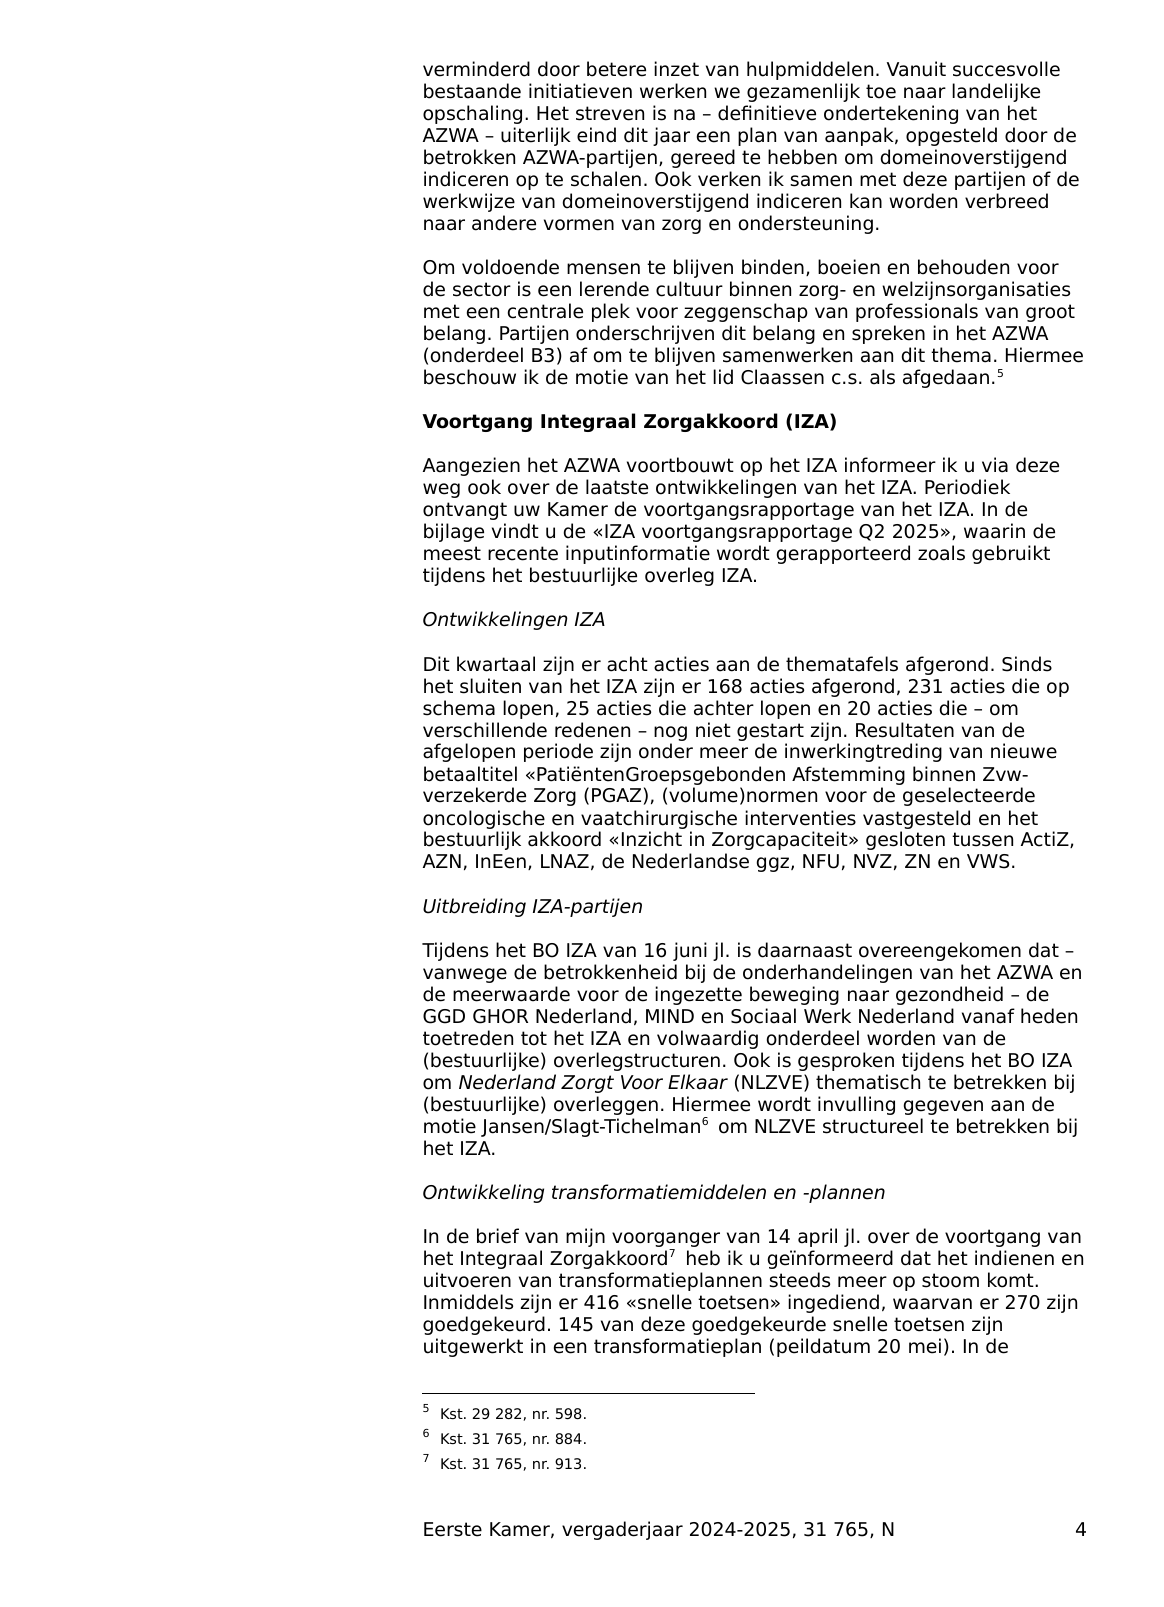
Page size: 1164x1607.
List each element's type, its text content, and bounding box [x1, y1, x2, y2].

text Tijdens het BO IZA van 16 juni jl. is daarnaast overeengekomen dat – vanwege de betrokkenheid bij de onderhandelingen van het AZWA en de meerwaarde voor de ingezette beweging naar gezondheid – de GGD GHOR Nederland, MIND en Sociaal Werk Nederland vanaf heden toetreden tot het IZA en volwaardig onderdeel worden van de (bestuurlijke) overlegstructuren. Ook is gesproken tijdens het BO IZA om Nederland Zorgt Voor Elkaar (NLZVE) thematisch te betrekken bij (bestuurlijke) overleggen. Hiermee wordt invulling gegeven aan de motie Jansen/Slagt-Tichelman om NLZVE structureel te betrekken bij het IZA. [422, 940, 1087, 1159]
subtitle Voortgang Integraal Zorgakkoord (IZA) [422, 411, 1087, 433]
text Om voldoende mensen te blijven binden, boeien en behouden voor de sector is een lerende cultuur binnen zorg- en welzijnsorganisaties met een centrale plek voor zeggenschap van professionals van groot belang. Partijen onderschrijven dit belang en spreken in het AZWA (onderdeel B3) af om te blijven samenwerken aan dit thema. Hiermee beschouw ik de motie van het lid Claassen c.s. als afgedaan. [422, 257, 1087, 389]
subtitle Ontwikkeling transformatiemiddelen en -plannen [422, 1182, 1087, 1204]
text verminderd door betere inzet van hulpmiddelen. Vanuit succesvolle bestaande initiatieven werken we gezamenlijk toe naar landelijke opschaling. Het streven is na – definitieve ondertekening van het AZWA – uiterlijk eind dit jaar een plan van aanpak, opgesteld door de betrokken AZWA-partijen, gereed te hebben om domeinoverstijgend indiceren op te schalen. Ook verken ik samen met deze partijen of de werkwijze van domeinoverstijgend indiceren kan worden verbreed naar andere vormen van zorg en ondersteuning. [422, 59, 1087, 235]
text Kst. 29 282, nr. 598. [422, 1402, 1087, 1424]
subtitle Uitbreiding IZA-partijen [422, 896, 1087, 917]
subtitle Ontwikkelingen IZA [422, 609, 1087, 631]
text Kst. 31 765, nr. 913. [422, 1452, 1087, 1474]
text Aangezien het AZWA voortbouwt op het IZA informeer ik u via deze weg ook over de laatste ontwikkelingen van het IZA. Periodiek ontvangt uw Kamer de voortgangsrapportage van het IZA. In de bijlage vindt u de «IZA voortgangsrapportage Q2 2025», waarin de meest recente inputinformatie wordt gerapporteerd zoals gebruikt tijdens het bestuurlijke overleg IZA. [422, 455, 1087, 587]
text In de brief van mijn voorganger van 14 april jl. over de voortgang van het Integraal Zorgakkoord heb ik u geïnformeerd dat het indienen en uitvoeren van transformatieplannen steeds meer op stoom komt. Inmiddels zijn er 416 «snelle toetsen» ingediend, waarvan er 270 zijn goedgekeurd. 145 van deze goedgekeurde snelle toetsen zijn uitgewerkt in een transformatieplan (peildatum 20 mei). In de [422, 1226, 1087, 1358]
text Kst. 31 765, nr. 884. [422, 1427, 1087, 1449]
text Dit kwartaal zijn er acht acties aan de thematafels afgerond. Sinds het sluiten van het IZA zijn er 168 acties afgerond, 231 acties die op schema lopen, 25 acties die achter lopen en 20 acties die – om verschillende redenen – nog niet gestart zijn. Resultaten van de afgelopen periode zijn onder meer de inwerkingtreding van nieuwe betaaltitel «PatiëntenGroepsgebonden Afstemming binnen Zvw-verzekerde Zorg (PGAZ), (volume)normen voor de geselecteerde oncologische en vaatchirurgische interventies vastgesteld en het bestuurlijk akkoord «Inzicht in Zorgcapaciteit» gesloten tussen ActiZ, AZN, InEen, LNAZ, de Nederlandse ggz, NFU, NVZ, ZN en VWS. [422, 653, 1087, 873]
